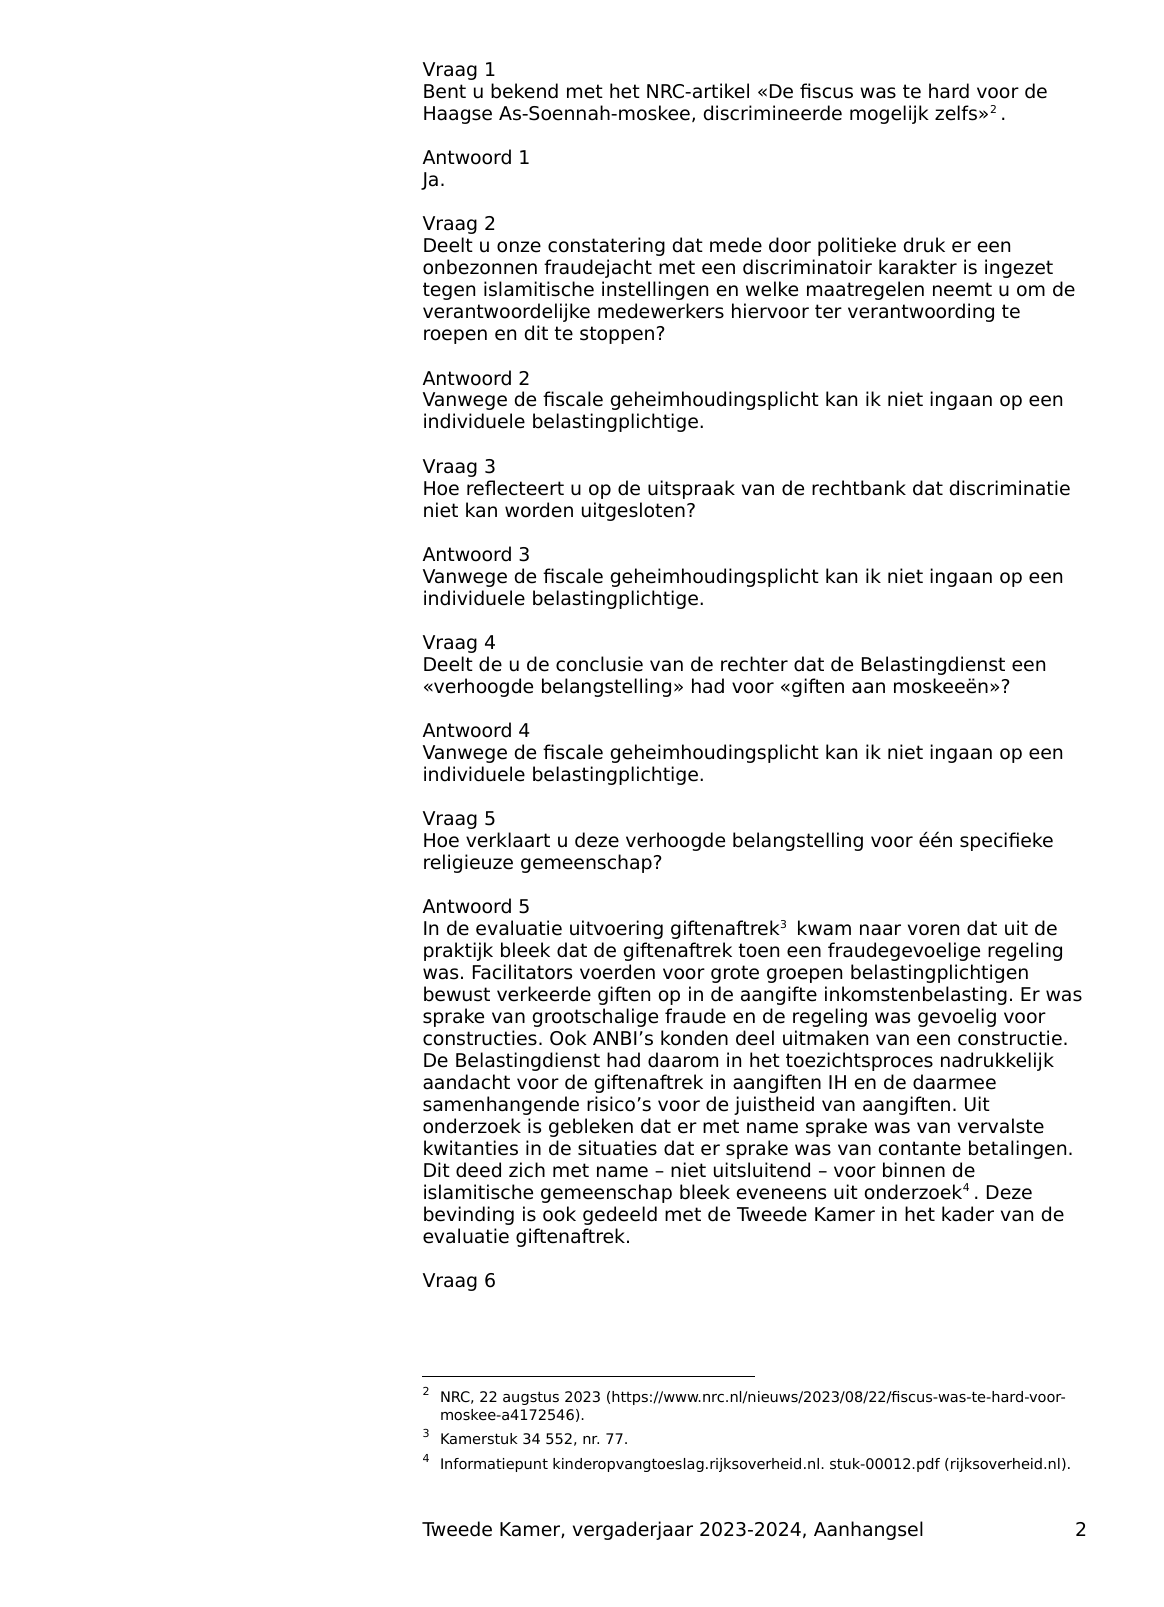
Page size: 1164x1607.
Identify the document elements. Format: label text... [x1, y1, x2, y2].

text Antwoord 2 [422, 367, 1087, 389]
text Vanwege de fiscale geheimhoudingsplicht kan ik niet ingaan op een individuele belastingplichtige. [422, 566, 1087, 609]
text Bent u bekend met het NRC-artikel «De fiscus was te hard voor de Haagse As-Soennah-moskee, discrimineerde mogelijk zelfs». [422, 81, 1087, 125]
text NRC, 22 augstus 2023 (https://www.nrc.nl/nieuws/2023/08/22/fiscus-was-te-hard-voor-moskee-a4172546). [422, 1385, 1087, 1424]
text Antwoord 5 [422, 896, 1087, 918]
text Vraag 3 [422, 456, 1087, 477]
text Vanwege de fiscale geheimhoudingsplicht kan ik niet ingaan op een individuele belastingplichtige. [422, 742, 1087, 786]
text Deelt u onze constatering dat mede door politieke druk er een onbezonnen fraudejacht met een discriminatoir karakter is ingezet tegen islamitische instellingen en welke maatregelen neemt u om de verantwoordelijke medewerkers hiervoor ter verantwoording te roepen en dit te stoppen? [422, 235, 1087, 345]
text Vraag 1 [422, 59, 1087, 81]
text Vraag 5 [422, 808, 1087, 830]
text Antwoord 4 [422, 720, 1087, 742]
text Kamerstuk 34 552, nr. 77. [422, 1427, 1087, 1449]
text Ja. [422, 169, 1087, 191]
text Vanwege de fiscale geheimhoudingsplicht kan ik niet ingaan op een individuele belastingplichtige. [422, 389, 1087, 433]
text Hoe reflecteert u op de uitspraak van de rechtbank dat discriminatie niet kan worden uitgesloten? [422, 477, 1087, 521]
text Informatiepunt kinderopvangtoeslag.rijksoverheid.nl. stuk-00012.pdf (rijksoverheid.nl). [422, 1452, 1087, 1474]
text Antwoord 3 [422, 544, 1087, 566]
text Hoe verklaart u deze verhoogde belangstelling voor één specifieke religieuze gemeenschap? [422, 830, 1087, 874]
text Antwoord 1 [422, 147, 1087, 169]
text Vraag 2 [422, 213, 1087, 235]
text Deelt de u de conclusie van de rechter dat de Belastingdienst een «verhoogde belangstelling» had voor «giften aan moskeeën»? [422, 654, 1087, 698]
text In de evaluatie uitvoering giftenaftrek kwam naar voren dat uit de praktijk bleek dat de giftenaftrek toen een fraudegevoelige regeling was. Facilitators voerden voor grote groepen belastingplichtigen bewust verkeerde giften op in de aangifte inkomstenbelasting. Er was sprake van grootschalige fraude en de regeling was gevoelig voor constructies. Ook ANBI’s konden deel uitmaken van een constructie. De Belastingdienst had daarom in het toezichtsproces nadrukkelijk aandacht voor de giftenaftrek in aangiften IH en de daarmee samenhangende risico’s voor de juistheid van aangiften. Uit onderzoek is gebleken dat er met name sprake was van vervalste kwitanties in de situaties dat er sprake was van contante betalingen. Dit deed zich met name – niet uitsluitend – voor binnen de islamitische gemeenschap bleek eveneens uit onderzoek. Deze bevinding is ook gedeeld met de Tweede Kamer in het kader van de evaluatie giftenaftrek. [422, 918, 1087, 1248]
text Vraag 6 [422, 1270, 1087, 1292]
text Vraag 4 [422, 632, 1087, 654]
